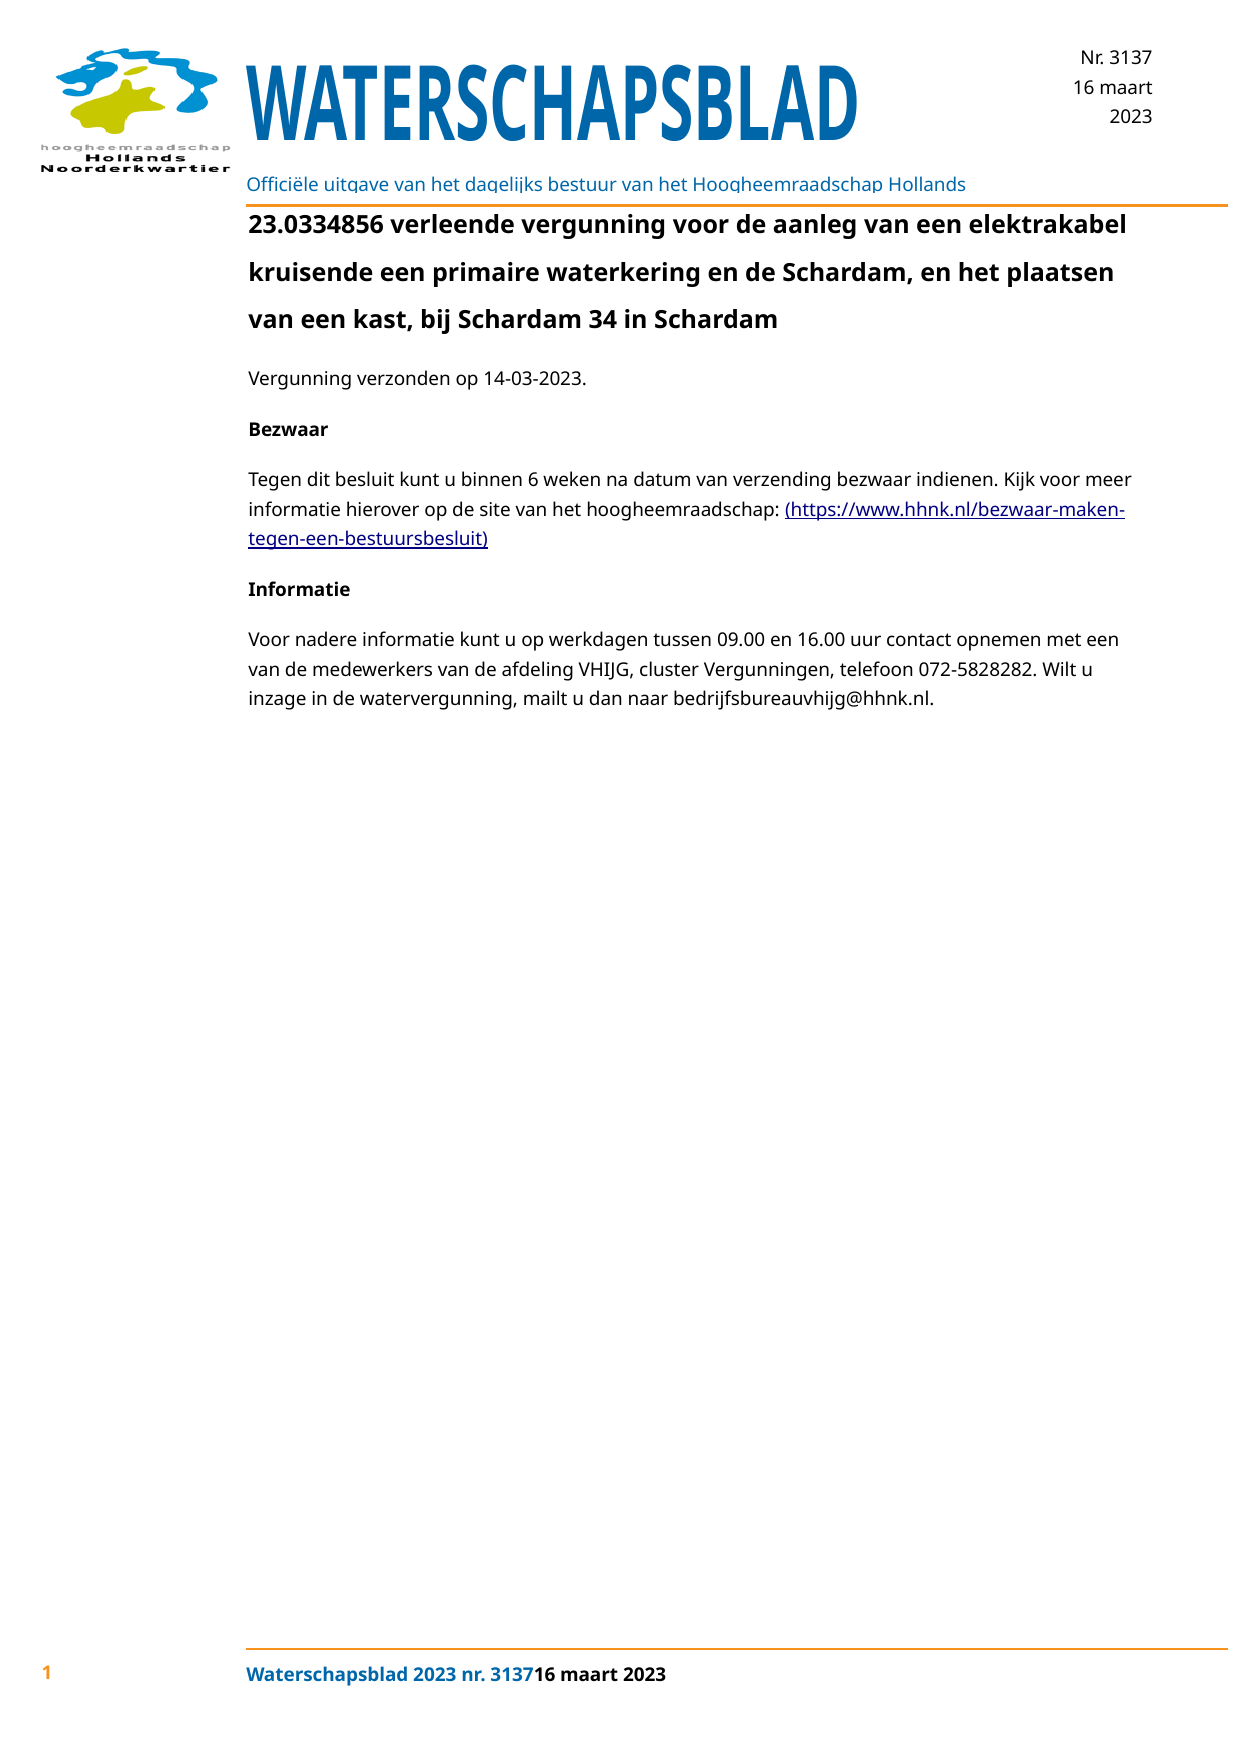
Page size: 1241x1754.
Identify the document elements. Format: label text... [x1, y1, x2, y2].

picture [41, 47, 231, 172]
text Vergunning verzonden op 14-03-2023. [248, 366, 1152, 391]
text Tegen dit besluit kunt u binnen 6 weken na datum van verzending bezwaar indienen. Kijk voor meer informatie hierover op de site van het hoogheemraadschap: (https://www.hhnk.nl/bezwaar-maken-tegen-een-bestuursbesluit) [248, 466, 1152, 551]
text 23.0334856 verleende vergunning voor de aanleg van een elektrakabel kruisende een primaire waterkering en de Schardam, en het plaatsen van een kast, bij Schardam 34 in Schardam [248, 207, 1152, 336]
text Bezwaar [248, 416, 1152, 442]
text Voor nadere informatie kunt u op werkdagen tussen 09.00 en 16.00 uur contact opnemen met een van de medewerkers van de afdeling VHIJG, cluster Vergunningen, telefoon 072-5828282. Wilt u inzage in de watervergunning, mailt u dan naar bedrijfsbureauvhijg@hhnk.nl. [248, 626, 1152, 711]
text Informatie [248, 576, 1152, 602]
